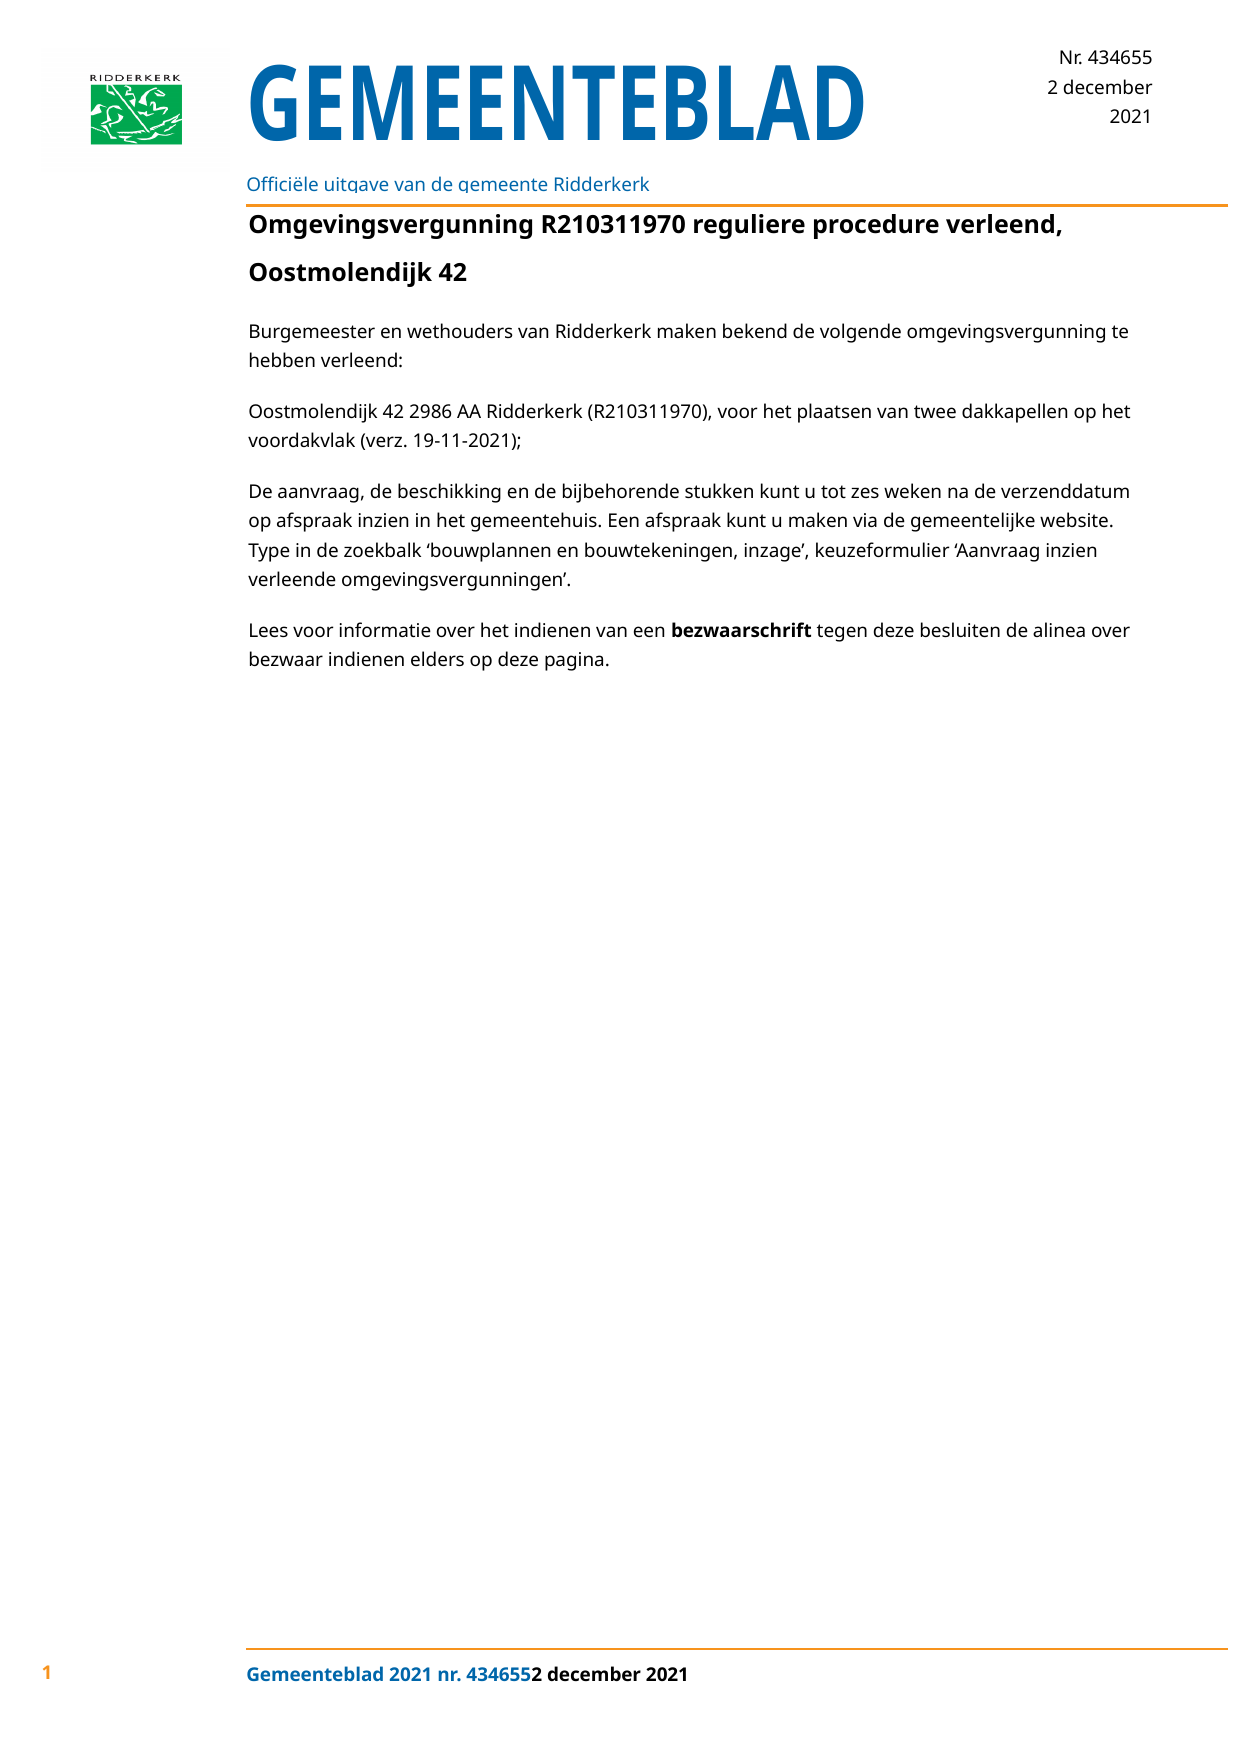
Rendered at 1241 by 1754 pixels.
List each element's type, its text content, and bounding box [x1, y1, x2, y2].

text Oostmolendijk 42 2986 AA Ridderkerk (R210311970), voor het plaatsen van twee dakkapellen op het voordakvlak (verz. 19-11-2021); [248, 398, 1152, 453]
text Omgevingsvergunning R210311970 reguliere procedure verleend, Oostmolendijk 42 [248, 207, 1152, 288]
text De aanvraag, de beschikking en de bijbehorende stukken kunt u tot zes weken na de verzenddatum op afspraak inzien in het gemeentehuis. Een afspraak kunt u maken via de gemeentelijke website. Type in de zoekbalk ‘bouwplannen en bouwtekeningen, inzage’, keuzeformulier ‘Aanvraag inzien verleende omgevingsvergunningen’. [248, 478, 1152, 592]
text Lees voor informatie over het indienen van een bezwaarschrift tegen deze besluiten de alinea over bezwaar indienen elders op deze pagina. [248, 617, 1152, 672]
picture [41, 47, 231, 172]
text Burgemeester en wethouders van Ridderkerk maken bekend de volgende omgevingsvergunning te hebben verleend: [248, 318, 1152, 373]
